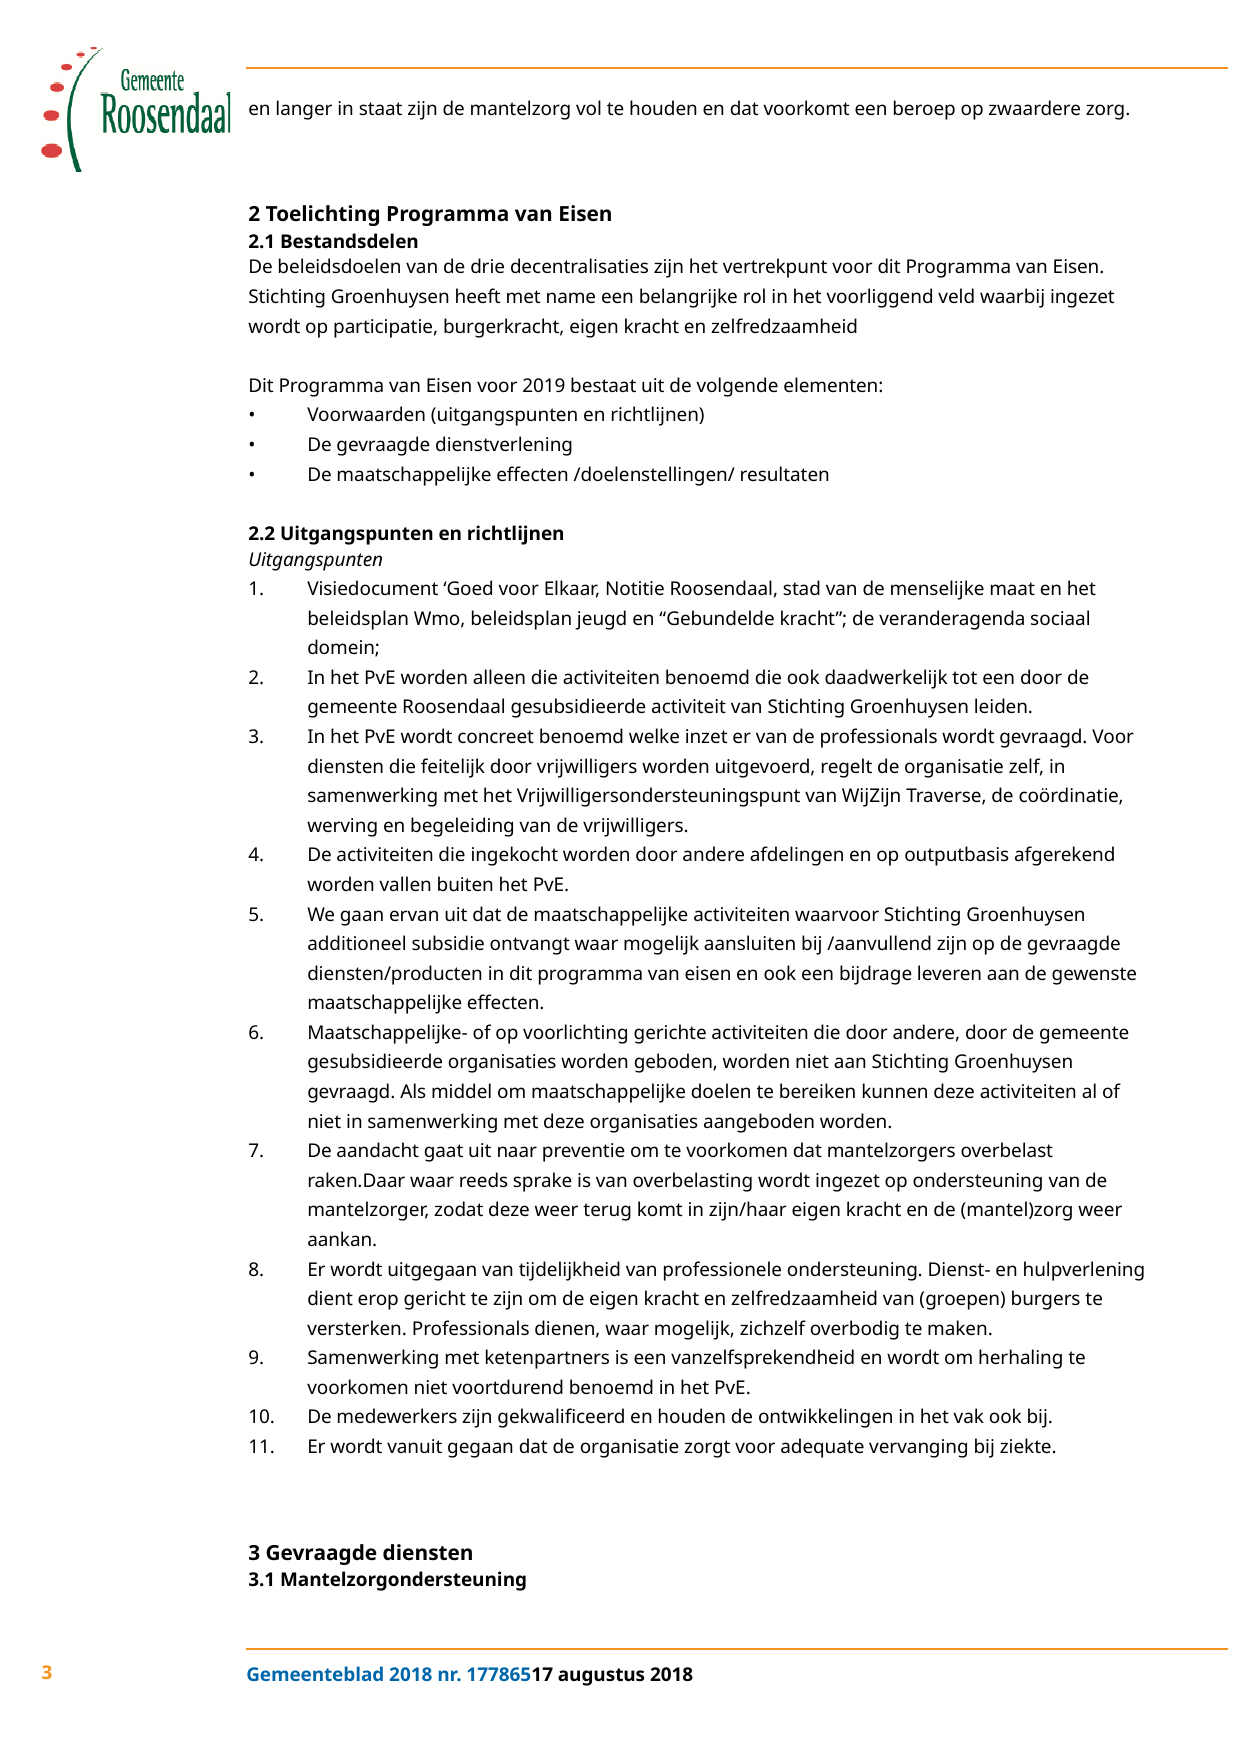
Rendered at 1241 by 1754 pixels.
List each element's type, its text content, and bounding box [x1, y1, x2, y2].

text 3 Gevraagde diensten [248, 1538, 1152, 1566]
list Visiedocument ‘Goed voor Elkaar, Notitie Roosendaal, stad van de menselijke maat en het beleidsplan Wmo, beleidsplan jeugd en “Gebundelde kracht”; de veranderagenda sociaal domein; [248, 575, 1152, 660]
text 2.2 Uitgangspunten en richtlijnen [248, 520, 1152, 546]
list In het PvE wordt concreet benoemd welke inzet er van de professionals wordt gevraagd. Voor diensten die feitelijk door vrijwilligers worden uitgevoerd, regelt de organisatie zelf, in samenwerking met het Vrijwilligersondersteuningspunt van WijZijn Traverse, de coördinatie, werving en begeleiding van de vrijwilligers. [248, 723, 1152, 838]
list Voorwaarden (uitgangspunten en richtlijnen) [248, 402, 1152, 427]
text Uitgangspunten [248, 546, 1152, 571]
list De aandacht gaat uit naar preventie om te voorkomen dat mantelzorgers overbelast raken.Daar waar reeds sprake is van overbelasting wordt ingezet op ondersteuning van de mantelzorger, zodat deze weer terug komt in zijn/haar eigen kracht en de (mantel)zorg weer aankan. [248, 1137, 1152, 1252]
list We gaan ervan uit dat de maatschappelijke activiteiten waarvoor Stichting Groenhuysen additioneel subsidie ontvangt waar mogelijk aansluiten bij /aanvullend zijn op de gevraagde diensten/producten in dit programma van eisen en ook een bijdrage leveren aan de gewenste maatschappelijke effecten. [248, 901, 1152, 1015]
list De gevraagde dienstverlening [248, 431, 1152, 457]
text De beleidsdoelen van de drie decentralisaties zijn het vertrekpunt voor dit Programma van Eisen. Stichting Groenhuysen heeft met name een belangrijke rol in het voorliggend veld waarbij ingezet wordt op participatie, burgerkracht, eigen kracht en zelfredzaamheid [248, 254, 1152, 339]
list De medewerkers zijn gekwalificeerd en houden de ontwikkelingen in het vak ook bij. [248, 1404, 1152, 1429]
list Samenwerking met ketenpartners is een vanzelfsprekendheid en wordt om herhaling te voorkomen niet voortdurend benoemd in het PvE. [248, 1344, 1152, 1400]
text 2.1 Bestandsdelen [248, 228, 1152, 254]
list Er wordt vanuit gegaan dat de organisatie zorgt voor adequate vervanging bij ziekte. [248, 1433, 1152, 1459]
list Er wordt uitgegaan van tijdelijkheid van professionele ondersteuning. Dienst- en hulpverlening dient erop gericht te zijn om de eigen kracht en zelfredzaamheid van (groepen) burgers te versterken. Professionals dienen, waar mogelijk, zichzelf overbodig te maken. [248, 1256, 1152, 1341]
text Dit Programma van Eisen voor 2019 bestaat uit de volgende elementen: [248, 372, 1152, 398]
text 3.1 Mantelzorgondersteuning [248, 1566, 1152, 1592]
list Maatschappelijke- of op voorlichting gerichte activiteiten die door andere, door de gemeente gesubsidieerde organisaties worden geboden, worden niet aan Stichting Groenhuysen gevraagd. Als middel om maatschappelijke doelen te bereiken kunnen deze activiteiten al of niet in samenwerking met deze organisaties aangeboden worden. [248, 1019, 1152, 1133]
picture [41, 47, 231, 172]
list De maatschappelijke effecten /doelenstellingen/ resultaten [248, 461, 1152, 487]
list In het PvE worden alleen die activiteiten benoemd die ook daadwerkelijk tot een door de gemeente Roosendaal gesubsidieerde activiteit van Stichting Groenhuysen leiden. [248, 664, 1152, 719]
text 2 Toelichting Programma van Eisen [248, 199, 1152, 228]
list De activiteiten die ingekocht worden door andere afdelingen en op outputbasis afgerekend worden vallen buiten het PvE. [248, 842, 1152, 897]
text en langer in staat zijn de mantelzorg vol te houden en dat voorkomt een beroep op zwaardere zorg. [248, 95, 1152, 121]
